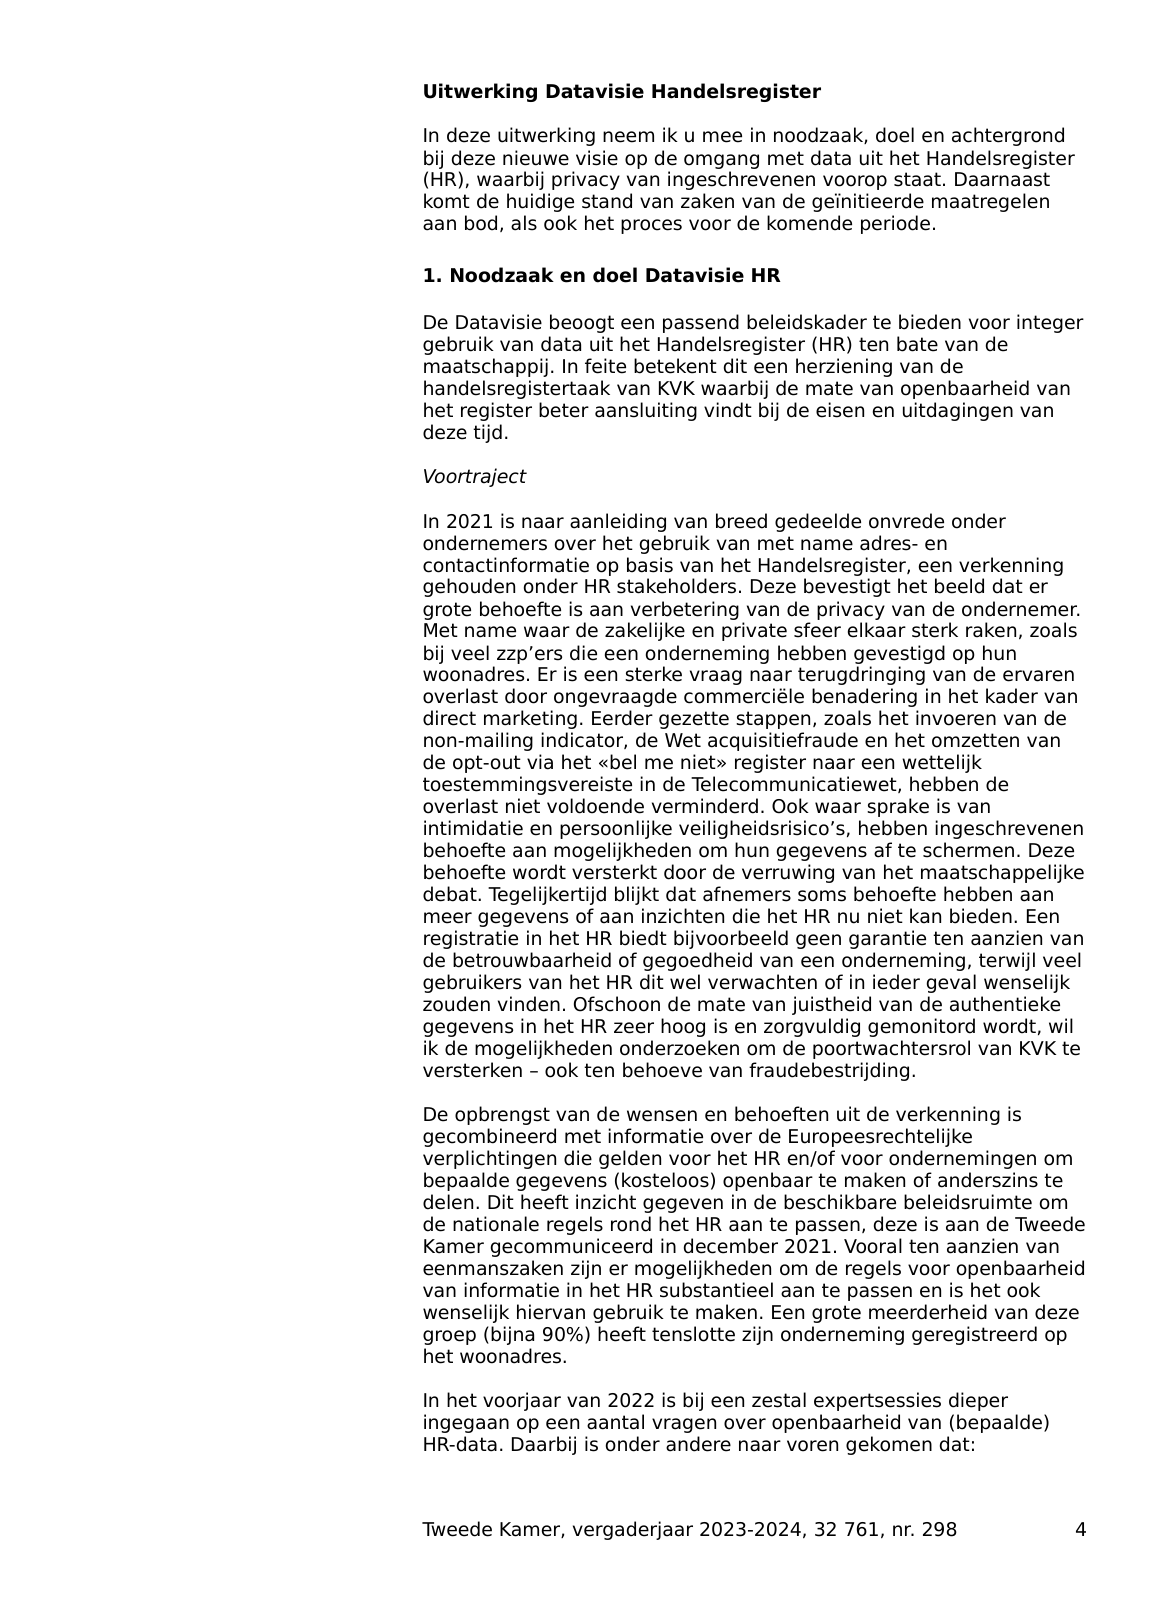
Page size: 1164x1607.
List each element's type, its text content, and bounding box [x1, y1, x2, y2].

text In deze uitwerking neem ik u mee in noodzaak, doel en achtergrond bij deze nieuwe visie op de omgang met data uit het Handelsregister (HR), waarbij privacy van ingeschrevenen voorop staat. Daarnaast komt de huidige stand van zaken van de geïnitieerde maatregelen aan bod, als ook het proces voor de komende periode. [422, 125, 1087, 235]
subtitle 1. Noodzaak en doel Datavisie HR [422, 265, 1087, 287]
subtitle Voortraject [422, 466, 1087, 488]
text In het voorjaar van 2022 is bij een zestal expertsessies dieper ingegaan op een aantal vragen over openbaarheid van (bepaalde) HR-data. Daarbij is onder andere naar voren gekomen dat: [422, 1390, 1087, 1456]
subtitle Uitwerking Datavisie Handelsregister [422, 81, 1087, 103]
text In 2021 is naar aanleiding van breed gedeelde onvrede onder ondernemers over het gebruik van met name adres- en contactinformatie op basis van het Handelsregister, een verkenning gehouden onder HR stakeholders. Deze bevestigt het beeld dat er grote behoefte is aan verbetering van de privacy van de ondernemer. Met name waar de zakelijke en private sfeer elkaar sterk raken, zoals bij veel zzp’ers die een onderneming hebben gevestigd op hun woonadres. Er is een sterke vraag naar terugdringing van de ervaren overlast door ongevraagde commerciële benadering in het kader van direct marketing. Eerder gezette stappen, zoals het invoeren van de non-mailing indicator, de Wet acquisitiefraude en het omzetten van de opt-out via het «bel me niet» register naar een wettelijk toestemmingsvereiste in de Telecommunicatiewet, hebben de overlast niet voldoende verminderd. Ook waar sprake is van intimidatie en persoonlijke veiligheidsrisico’s, hebben ingeschrevenen behoefte aan mogelijkheden om hun gegevens af te schermen. Deze behoefte wordt versterkt door de verruwing van het maatschappelijke debat. Tegelijkertijd blijkt dat afnemers soms behoefte hebben aan meer gegevens of aan inzichten die het HR nu niet kan bieden. Een registratie in het HR biedt bijvoorbeeld geen garantie ten aanzien van de betrouwbaarheid of gegoedheid van een onderneming, terwijl veel gebruikers van het HR dit wel verwachten of in ieder geval wenselijk zouden vinden. Ofschoon de mate van juistheid van de authentieke gegevens in het HR zeer hoog is en zorgvuldig gemonitord wordt, wil ik de mogelijkheden onderzoeken om de poortwachtersrol van KVK te versterken – ook ten behoeve van fraudebestrijding. [422, 511, 1087, 1082]
text De Datavisie beoogt een passend beleidskader te bieden voor integer gebruik van data uit het Handelsregister (HR) ten bate van de maatschappij. In feite betekent dit een herziening van de handelsregistertaak van KVK waarbij de mate van openbaarheid van het register beter aansluiting vindt bij de eisen en uitdagingen van deze tijd. [422, 312, 1087, 444]
text De opbrengst van de wensen en behoeften uit de verkenning is gecombineerd met informatie over de Europeesrechtelijke verplichtingen die gelden voor het HR en/of voor ondernemingen om bepaalde gegevens (kosteloos) openbaar te maken of anderszins te delen. Dit heeft inzicht gegeven in de beschikbare beleidsruimte om de nationale regels rond het HR aan te passen, deze is aan de Tweede Kamer gecommuniceerd in december 2021. Vooral ten aanzien van eenmanszaken zijn er mogelijkheden om de regels voor openbaarheid van informatie in het HR substantieel aan te passen en is het ook wenselijk hiervan gebruik te maken. Een grote meerderheid van deze groep (bijna 90%) heeft tenslotte zijn onderneming geregistreerd op het woonadres. [422, 1104, 1087, 1368]
